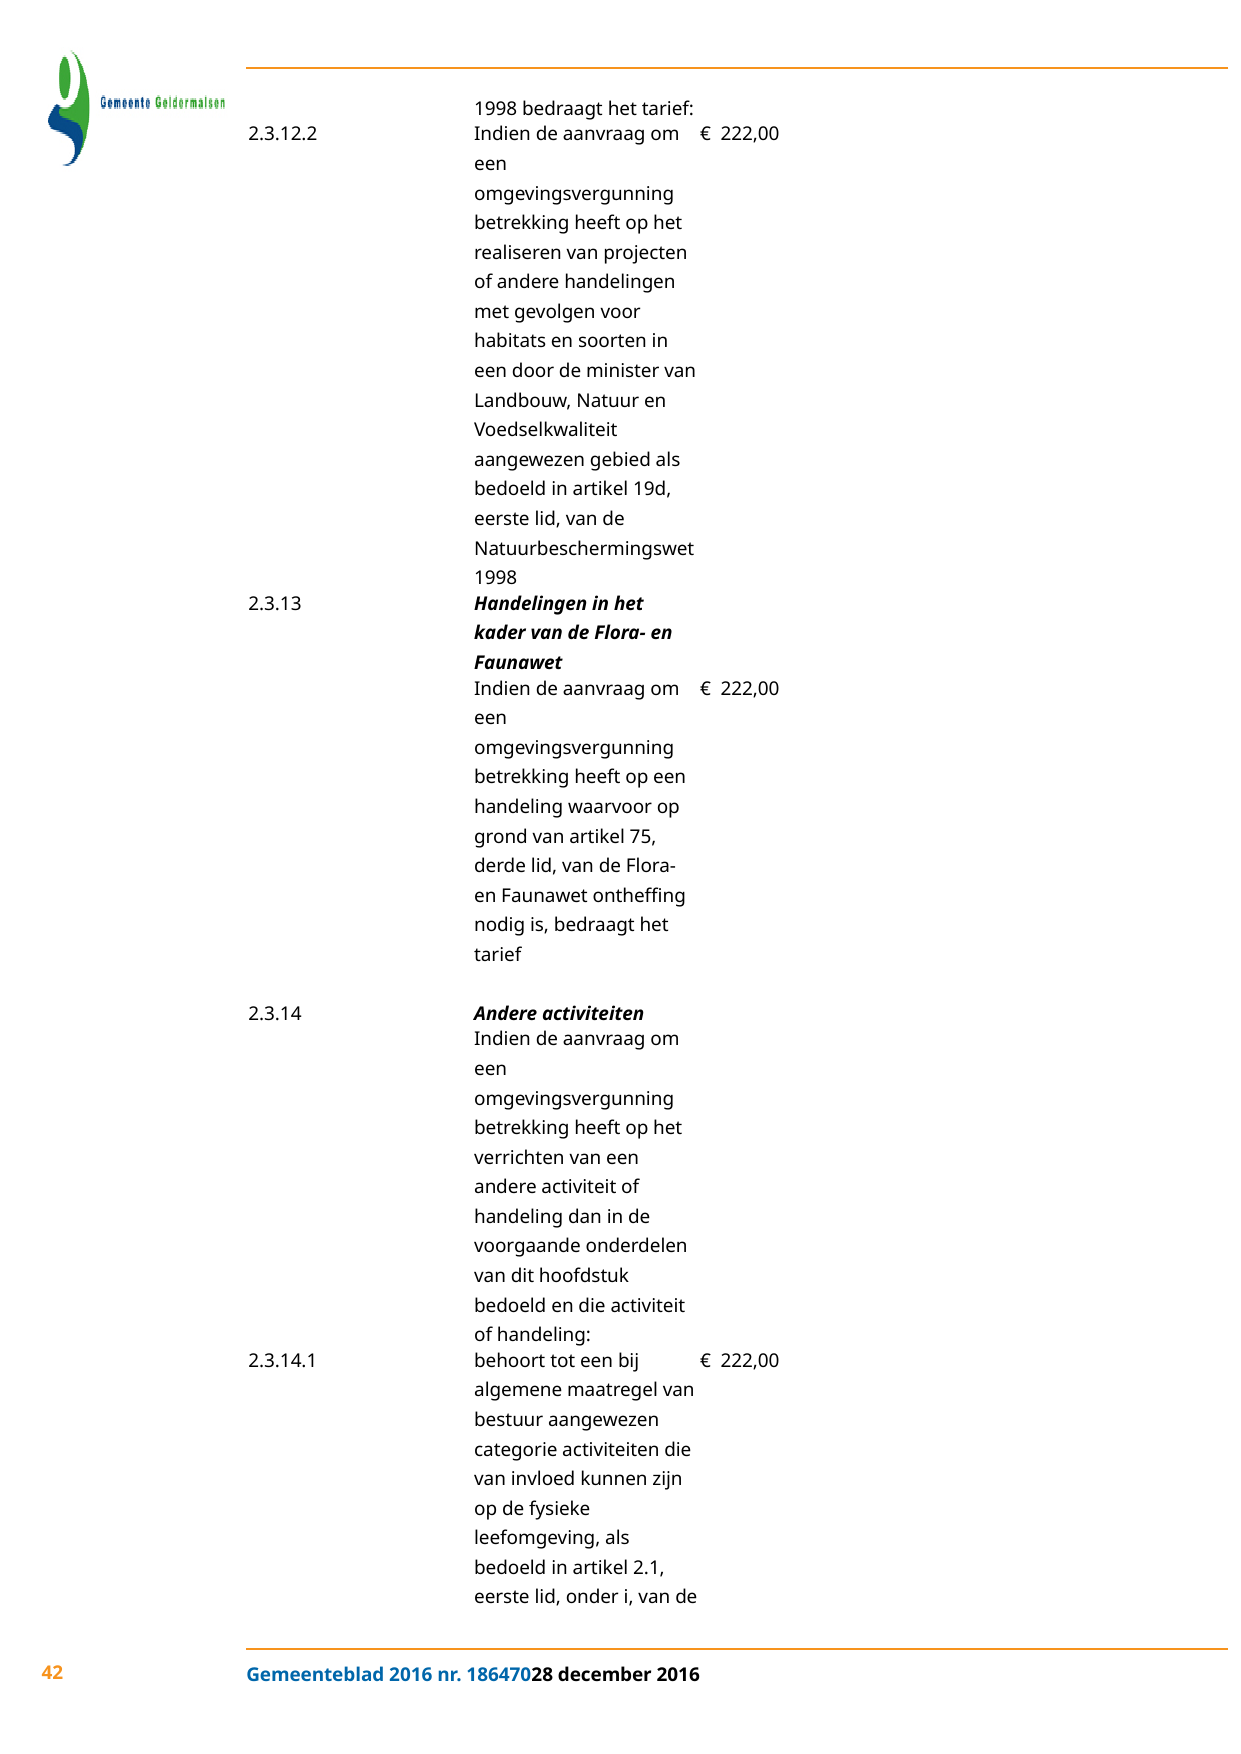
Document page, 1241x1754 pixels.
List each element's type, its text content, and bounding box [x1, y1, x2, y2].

table_cell [248, 95, 474, 121]
table_cell € 222,00 [700, 121, 926, 590]
table_cell [926, 590, 1152, 675]
table_header Andere activiteiten [474, 1000, 700, 1026]
table_cell € 222,00 [700, 1347, 926, 1609]
table_cell [700, 1026, 926, 1347]
table_cell [248, 1026, 474, 1347]
table_cell Handelingen in het kader van de Flora- en Faunawet [474, 590, 700, 675]
table_cell [926, 1026, 1152, 1347]
table_cell 2.3.12.2 [248, 121, 474, 590]
table_header [700, 1000, 926, 1026]
table_cell [700, 95, 926, 121]
table_cell 1998 bedraagt het tarief: [474, 95, 700, 121]
table_cell Indien de aanvraag om een omgevingsvergunning betrekking heeft op het verrichten van een andere activiteit of handeling dan in de voorgaande onderdelen van dit hoofdstuk bedoeld en die activiteit of handeling: [474, 1026, 700, 1347]
table_cell Indien de aanvraag om een omgevingsvergunning betrekking heeft op een handeling waarvoor op grond van artikel 75, derde lid, van de Flora- en Faunawet ontheffing nodig is, bedraagt het tarief [474, 675, 700, 967]
table_cell [926, 675, 1152, 967]
table_cell Indien de aanvraag om een omgevingsvergunning betrekking heeft op het realiseren van projecten of andere handelingen met gevolgen voor habitats en soorten in een door de minister van Landbouw, Natuur en Voedselkwaliteit aangewezen gebied als bedoeld in artikel 19d, eerste lid, van de Natuurbeschermingswet 1998 [474, 121, 700, 590]
table_cell 2.3.14.1 [248, 1347, 474, 1609]
table_cell [248, 675, 474, 967]
table_header 2.3.14 [248, 1000, 474, 1026]
table_cell [926, 121, 1152, 590]
table_cell [926, 1347, 1152, 1609]
table_cell behoort tot een bij algemene maatregel van bestuur aangewezen categorie activiteiten die van invloed kunnen zijn op de fysieke leefomgeving, als bedoeld in artikel 2.1, eerste lid, onder i, van de [474, 1347, 700, 1609]
table_cell 2.3.13 [248, 590, 474, 675]
table_cell [700, 590, 926, 675]
table_cell € 222,00 [700, 675, 926, 967]
picture [41, 47, 231, 172]
table_header [926, 1000, 1152, 1026]
table_cell [926, 95, 1152, 121]
